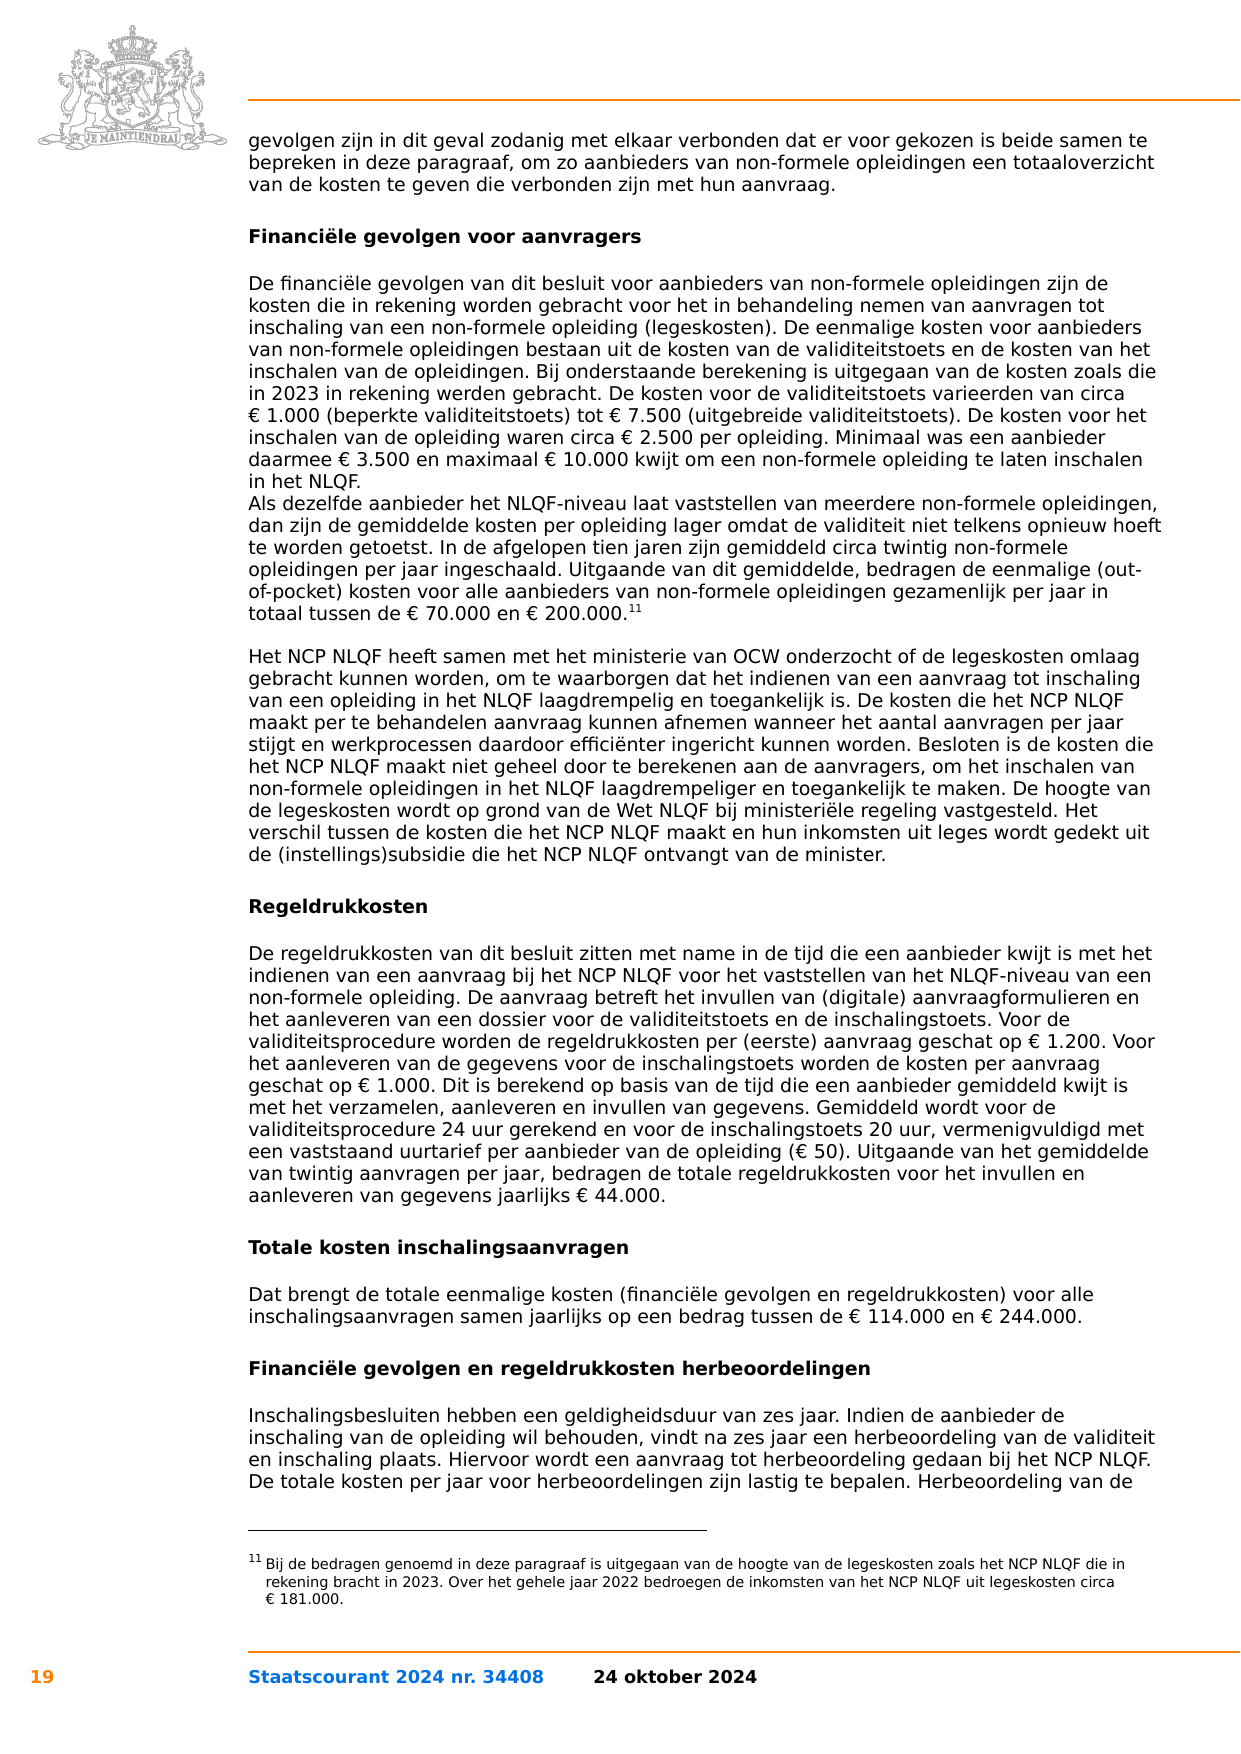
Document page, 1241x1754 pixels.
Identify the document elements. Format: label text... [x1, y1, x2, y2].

text gevolgen zijn in dit geval zodanig met elkaar verbonden dat er voor gekozen is beide samen te bepreken in deze paragraaf, om zo aanbieders van non-formele opleidingen een totaaloverzicht van de kosten te geven die verbonden zijn met hun aanvraag. [248, 130, 1163, 196]
text De regeldrukkosten van dit besluit zitten met name in de tijd die een aanbieder kwijt is met het indienen van een aanvraag bij het NCP NLQF voor het vaststellen van het NLQF-niveau van een non-formele opleiding. De aanvraag betreft het invullen van (digitale) aanvraagformulieren en het aanleveren van een dossier voor de validiteitstoets en de inschalingstoets. Voor de validiteitsprocedure worden de regeldrukkosten per (eerste) aanvraag geschat op € 1.200. Voor het aanleveren van de gegevens voor de inschalingstoets worden de kosten per aanvraag geschat op € 1.000. Dit is berekend op basis van de tijd die een aanbieder gemiddeld kwijt is met het verzamelen, aanleveren en invullen van gegevens. Gemiddeld wordt voor de validiteitsprocedure 24 uur gerekend en voor de inschalingstoets 20 uur, vermenigvuldigd met een vaststaand uurtarief per aanbieder van de opleiding (€ 50). Uitgaande van het gemiddelde van twintig aanvragen per jaar, bedragen de totale regeldrukkosten voor het invullen en aanleveren van gegevens jaarlijks € 44.000. [248, 943, 1163, 1207]
text De financiële gevolgen van dit besluit voor aanbieders van non-formele opleidingen zijn de kosten die in rekening worden gebracht voor het in behandeling nemen van aanvragen tot inschaling van een non-formele opleiding (legeskosten). De eenmalige kosten voor aanbieders van non-formele opleidingen bestaan uit de kosten van de validiteitstoets en de kosten van het inschalen van de opleidingen. Bij onderstaande berekening is uitgegaan van de kosten zoals die in 2023 in rekening werden gebracht. De kosten voor de validiteitstoets varieerden van circa € 1.000 (beperkte validiteitstoets) tot € 7.500 (uitgebreide validiteitstoets). De kosten voor het inschalen van de opleiding waren circa € 2.500 per opleiding. Minimaal was een aanbieder daarmee € 3.500 en maximaal € 10.000 kwijt om een non-formele opleiding te laten inschalen in het NLQF. [248, 273, 1163, 493]
text Inschalingsbesluiten hebben een geldigheidsduur van zes jaar. Indien de aanbieder de inschaling van de opleiding wil behouden, vindt na zes jaar een herbeoordeling van de validiteit en inschaling plaats. Hiervoor wordt een aanvraag tot herbeoordeling gedaan bij het NCP NLQF. De totale kosten per jaar voor herbeoordelingen zijn lastig te bepalen. Herbeoordeling van de [248, 1405, 1163, 1493]
text Dat brengt de totale eenmalige kosten (financiële gevolgen en regeldrukkosten) voor alle inschalingsaanvragen samen jaarlijks op een bedrag tussen de € 114.000 en € 244.000. [248, 1284, 1163, 1328]
picture [38, 25, 227, 150]
text Als dezelfde aanbieder het NLQF-niveau laat vaststellen van meerdere non-formele opleidingen, dan zijn de gemiddelde kosten per opleiding lager omdat de validiteit niet telkens opnieuw hoeft te worden getoetst. In de afgelopen tien jaren zijn gemiddeld circa twintig non-formele opleidingen per jaar ingeschaald. Uitgaande van dit gemiddelde, bedragen de eenmalige (out-of-pocket) kosten voor alle aanbieders van non-formele opleidingen gezamenlijk per jaar in totaal tussen de € 70.000 en € 200.000. [248, 493, 1163, 624]
subtitle Financiële gevolgen voor aanvragers [248, 226, 1163, 248]
subtitle Totale kosten inschalingsaanvragen [248, 1237, 1163, 1259]
text Bij de bedragen genoemd in deze paragraaf is uitgegaan van de hoogte van de legeskosten zoals het NCP NLQF die in rekening bracht in 2023. Over het gehele jaar 2022 bedroegen de inkomsten van het NCP NLQF uit legeskosten circa € 181.000. [248, 1552, 1163, 1608]
subtitle Financiële gevolgen en regeldrukkosten herbeoordelingen [248, 1358, 1163, 1380]
subtitle Regeldrukkosten [248, 896, 1163, 918]
text Het NCP NLQF heeft samen met het ministerie van OCW onderzocht of de legeskosten omlaag gebracht kunnen worden, om te waarborgen dat het indienen van een aanvraag tot inschaling van een opleiding in het NLQF laagdrempelig en toegankelijk is. De kosten die het NCP NLQF maakt per te behandelen aanvraag kunnen afnemen wanneer het aantal aanvragen per jaar stijgt en werkprocessen daardoor efficiënter ingericht kunnen worden. Besloten is de kosten die het NCP NLQF maakt niet geheel door te berekenen aan de aanvragers, om het inschalen van non-formele opleidingen in het NLQF laagdrempeliger en toegankelijk te maken. De hoogte van de legeskosten wordt op grond van de Wet NLQF bij ministeriële regeling vastgesteld. Het verschil tussen de kosten die het NCP NLQF maakt en hun inkomsten uit leges wordt gedekt uit de (instellings)subsidie die het NCP NLQF ontvangt van de minister. [248, 646, 1163, 866]
